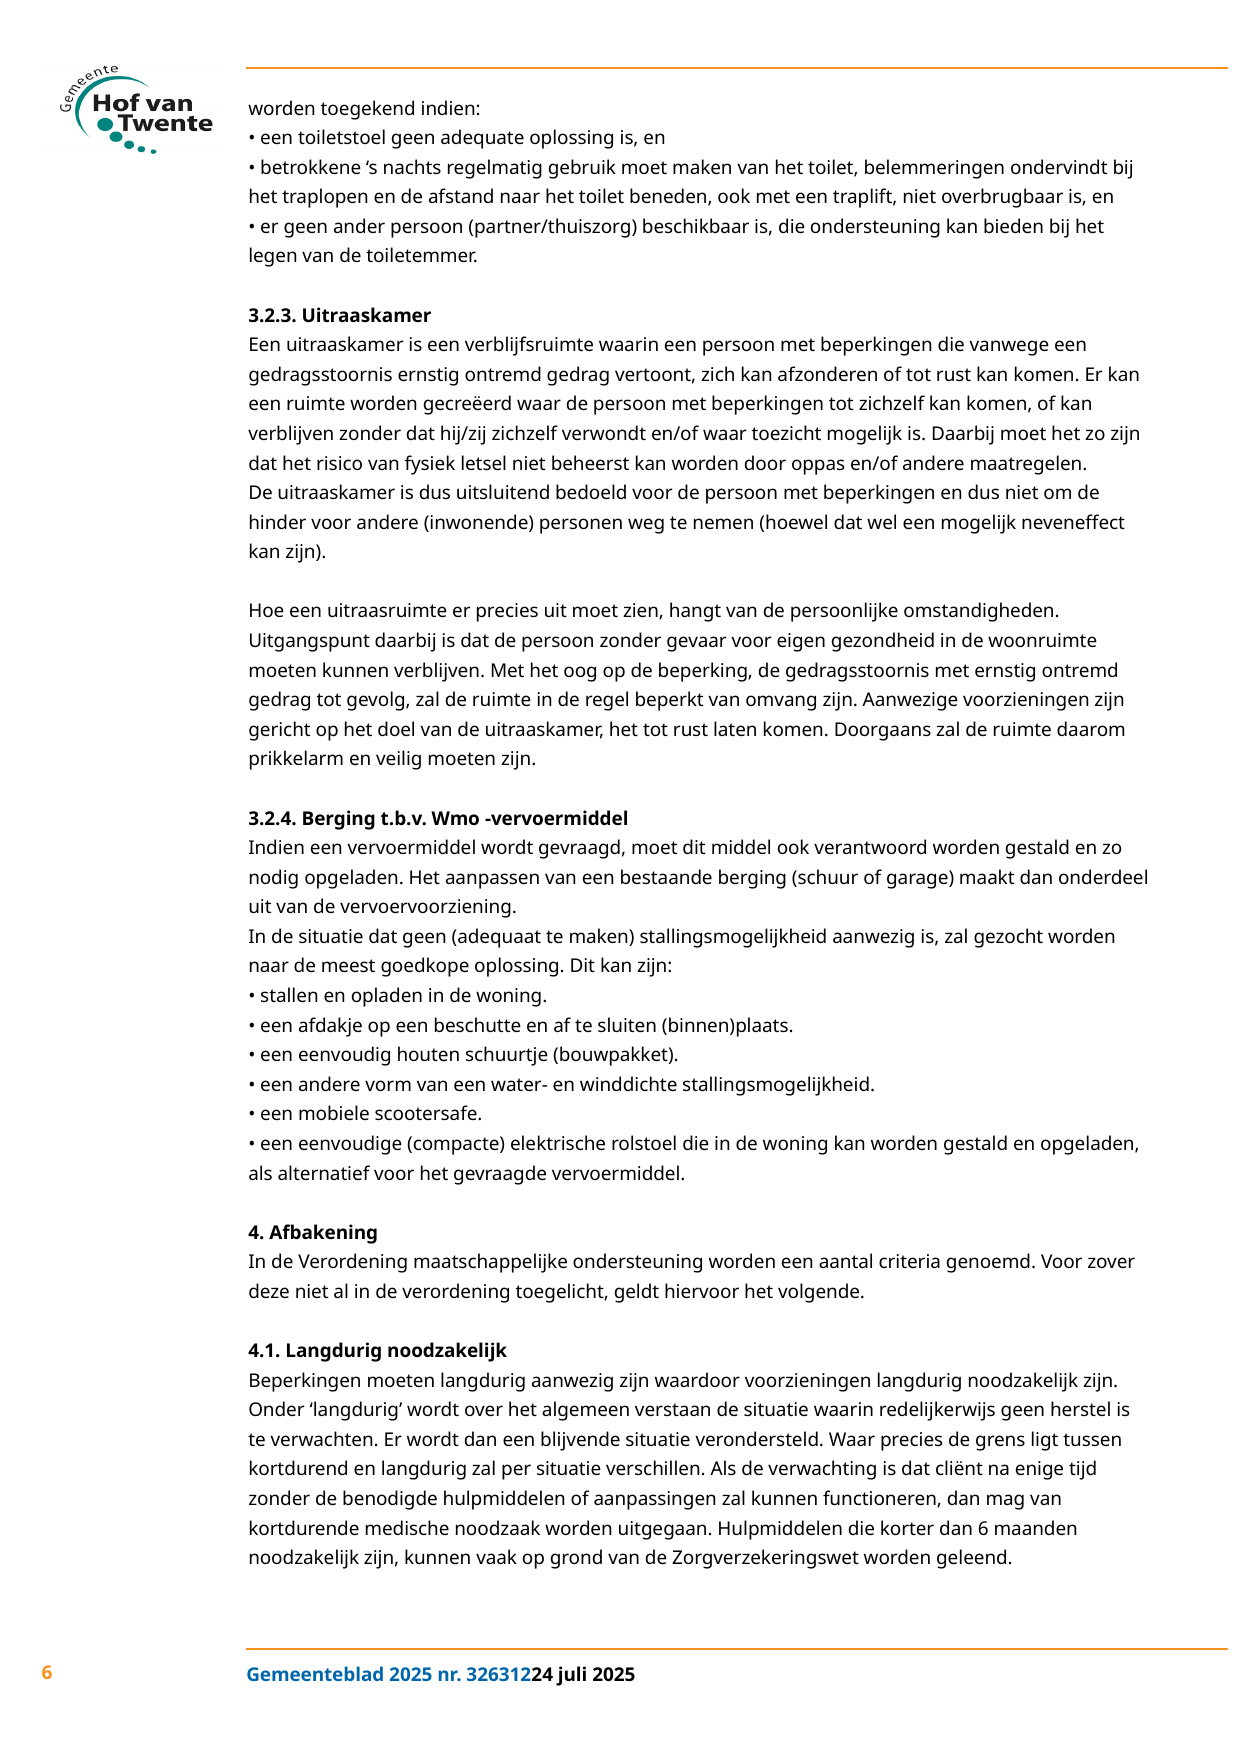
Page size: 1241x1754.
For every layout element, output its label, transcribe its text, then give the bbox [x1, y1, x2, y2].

text worden toegekend indien: [248, 95, 1152, 121]
text In de situatie dat geen (adequaat te maken) stallingsmogelijkheid aanwezig is, zal gezocht worden naar de meest goedkope oplossing. Dit kan zijn: [248, 923, 1152, 978]
text 4.1. Langdurig noodzakelijk [248, 1337, 1152, 1363]
text 3.2.3. Uitraaskamer [248, 302, 1152, 328]
text • een eenvoudige (compacte) elektrische rolstoel die in de woning kan worden gestald en opgeladen, als alternatief voor het gevraagde vervoermiddel. [248, 1130, 1152, 1186]
text • betrokkene ‘s nachts regelmatig gebruik moet maken van het toilet, belemmeringen ondervindt bij het traplopen en de afstand naar het toilet beneden, ook met een traplift, niet overbrugbaar is, en [248, 154, 1152, 209]
text Onder ‘langdurig’ wordt over het algemeen verstaan de situatie waarin redelijkerwijs geen herstel is te verwachten. Er wordt dan een blijvende situatie verondersteld. Waar precies de grens ligt tussen kortdurend en langdurig zal per situatie verschillen. Als de verwachting is dat cliënt na enige tijd zonder de benodigde hulpmiddelen of aanpassingen zal kunnen functioneren, dan mag van kortdurende medische noodzaak worden uitgegaan. Hulpmiddelen die korter dan 6 maanden noodzakelijk zijn, kunnen vaak op grond van de Zorgverzekeringswet worden geleend. [248, 1396, 1152, 1570]
text Hoe een uitraasruimte er precies uit moet zien, hangt van de persoonlijke omstandigheden. Uitgangspunt daarbij is dat de persoon zonder gevaar voor eigen gezondheid in de woonruimte moeten kunnen verblijven. Met het oog op de beperking, de gedragsstoornis met ernstig ontremd gedrag tot gevolg, zal de ruimte in de regel beperkt van omvang zijn. Aanwezige voorzieningen zijn gericht op het doel van de uitraaskamer, het tot rust laten komen. Doorgaans zal de ruimte daarom prikkelarm en veilig moeten zijn. [248, 598, 1152, 771]
text • een afdakje op een beschutte en af te sluiten (binnen)plaats. [248, 1012, 1152, 1038]
picture [41, 47, 231, 172]
text 4. Afbakening [248, 1219, 1152, 1245]
text • stallen en opladen in de woning. [248, 982, 1152, 1008]
text Indien een vervoermiddel wordt gevraagd, moet dit middel ook verantwoord worden gestald en zo nodig opgeladen. Het aanpassen van een bestaande berging (schuur of garage) maakt dan onderdeel uit van de vervoervoorziening. [248, 834, 1152, 919]
text Beperkingen moeten langdurig aanwezig zijn waardoor voorzieningen langdurig noodzakelijk zijn. [248, 1367, 1152, 1393]
text • er geen ander persoon (partner/thuiszorg) beschikbaar is, die ondersteuning kan bieden bij het legen van de toiletemmer. [248, 213, 1152, 268]
text • een mobiele scootersafe. [248, 1101, 1152, 1126]
text • een eenvoudig houten schuurtje (bouwpakket). [248, 1041, 1152, 1067]
text • een andere vorm van een water- en winddichte stallingsmogelijkheid. [248, 1071, 1152, 1097]
text De uitraaskamer is dus uitsluitend bedoeld voor de persoon met beperkingen en dus niet om de hinder voor andere (inwonende) personen weg te nemen (hoewel dat wel een mogelijk neveneffect kan zijn). [248, 479, 1152, 564]
text In de Verordening maatschappelijke ondersteuning worden een aantal criteria genoemd. Voor zover deze niet al in de verordening toegelicht, geldt hiervoor het volgende. [248, 1248, 1152, 1304]
text 3.2.4. Berging t.b.v. Wmo -vervoermiddel [248, 805, 1152, 831]
text • een toiletstoel geen adequate oplossing is, en [248, 124, 1152, 150]
text Een uitraaskamer is een verblijfsruimte waarin een persoon met beperkingen die vanwege een gedragsstoornis ernstig ontremd gedrag vertoont, zich kan afzonderen of tot rust kan komen. Er kan een ruimte worden gecreëerd waar de persoon met beperkingen tot zichzelf kan komen, of kan verblijven zonder dat hij/zij zichzelf verwondt en/of waar toezicht mogelijk is. Daarbij moet het zo zijn dat het risico van fysiek letsel niet beheerst kan worden door oppas en/of andere maatregelen. [248, 331, 1152, 476]
